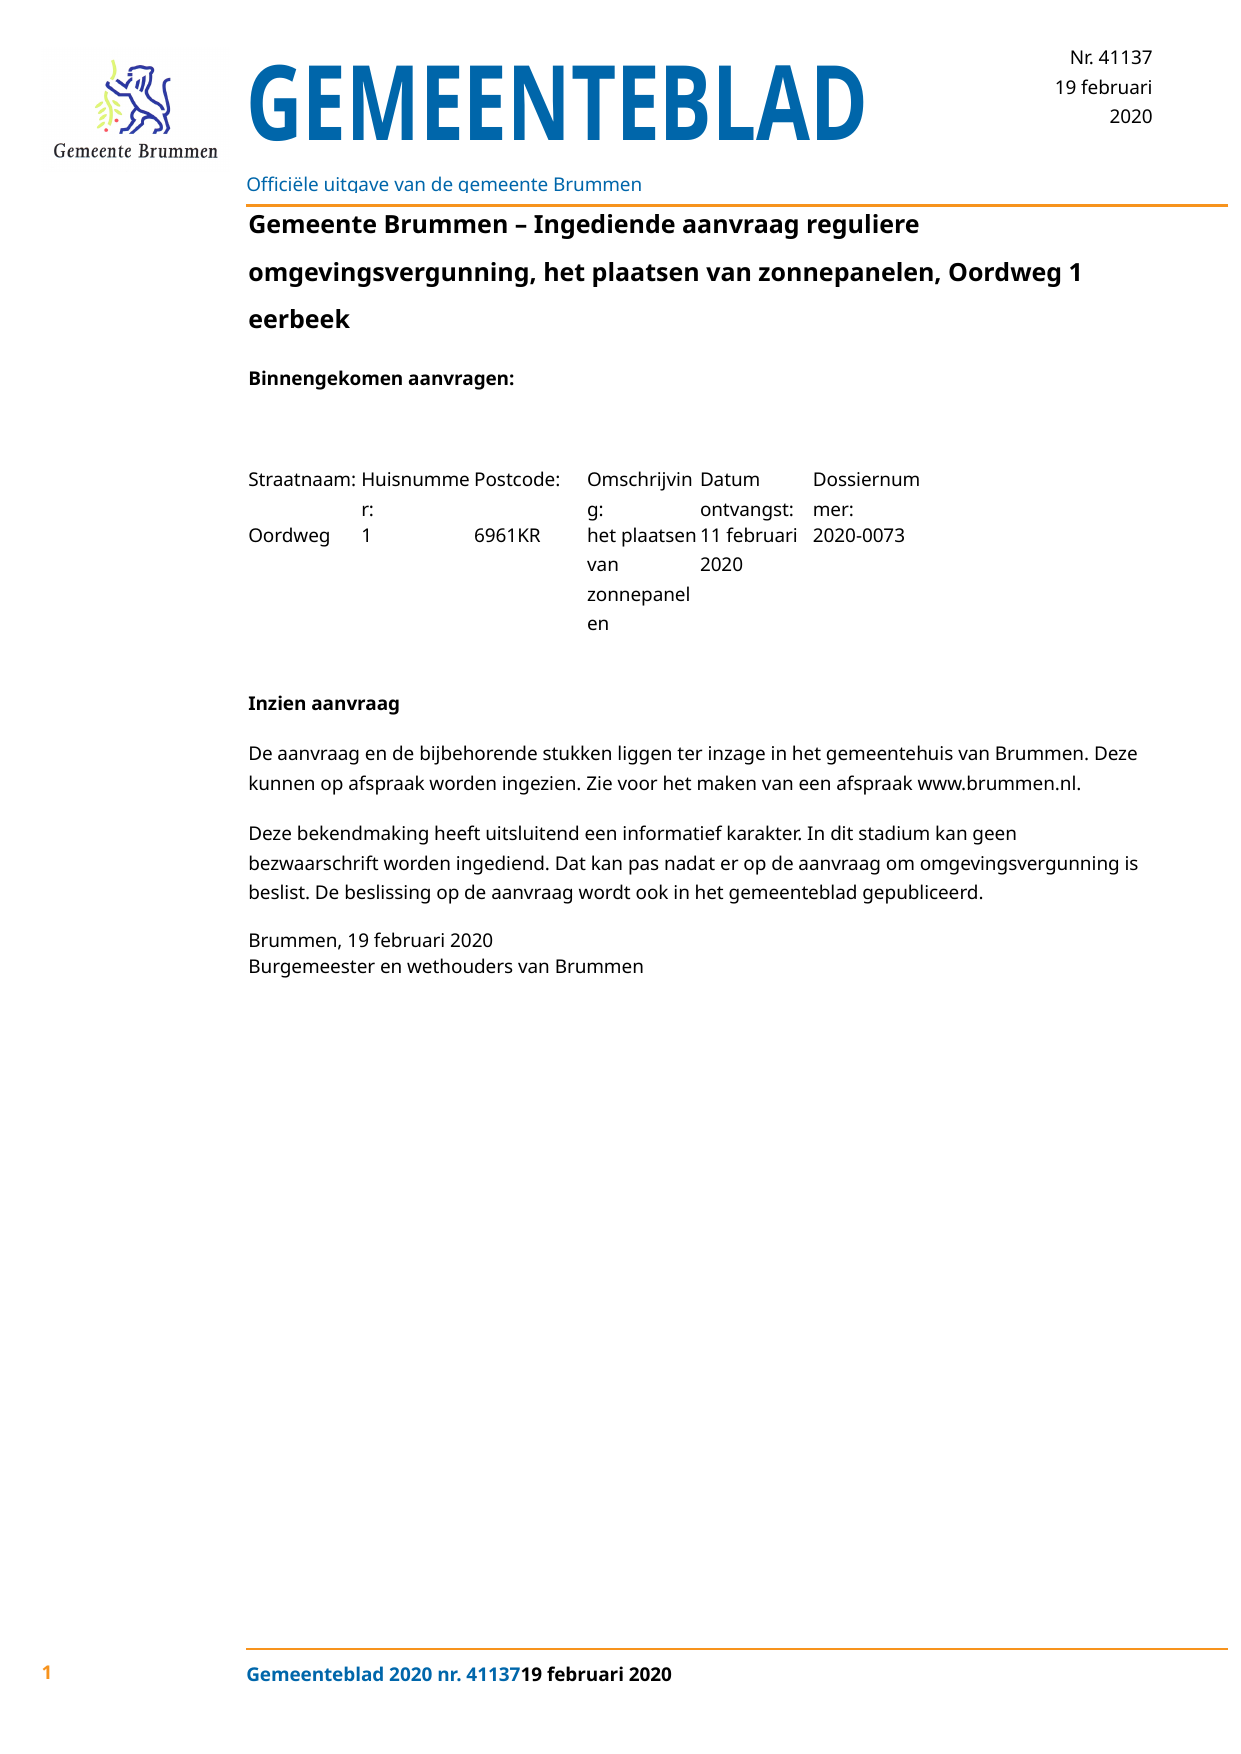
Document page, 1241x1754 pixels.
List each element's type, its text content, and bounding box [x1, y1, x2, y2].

table_cell 2020-0073 [813, 522, 926, 636]
table_cell 1 [361, 522, 474, 636]
picture [41, 47, 231, 172]
table_header Datum ontvangst: [700, 466, 813, 522]
table_cell [926, 522, 1038, 636]
text De aanvraag en de bijbehorende stukken liggen ter inzage in het gemeentehuis van Brummen. Deze kunnen op afspraak worden ingezien. Zie voor het maken van een afspraak www.brummen.nl. [248, 740, 1152, 796]
table_cell [1039, 522, 1152, 636]
table_header Dossiernummer: [813, 466, 926, 522]
table_header [926, 466, 1038, 522]
table_cell het plaatsen van zonnepanelen [587, 522, 700, 636]
text Brummen, 19 februari 2020 [248, 927, 1152, 953]
table_header Huisnummer: [361, 466, 474, 522]
text Binnengekomen aanvragen: [248, 366, 1152, 391]
table_header Straatnaam: [248, 466, 361, 522]
text Burgemeester en wethouders van Brummen [248, 953, 1152, 979]
table_cell 11 februari 2020 [700, 522, 813, 636]
text Gemeente Brummen – Ingediende aanvraag reguliere omgevingsvergunning, het plaatsen van zonnepanelen, Oordweg 1 eerbeek [248, 207, 1152, 336]
table_header Omschrijving: [587, 466, 700, 522]
text Inzien aanvraag [248, 690, 1152, 716]
table_cell 6961KR [474, 522, 587, 636]
text Deze bekendmaking heeft uitsluitend een informatief karakter. In dit stadium kan geen bezwaarschrift worden ingediend. Dat kan pas nadat er op de aanvraag om omgevingsvergunning is beslist. De beslissing op de aanvraag wordt ook in het gemeenteblad gepubliceerd. [248, 820, 1152, 905]
table_header [1039, 466, 1152, 522]
table_header Postcode: [474, 466, 587, 522]
table_cell Oordweg [248, 522, 361, 636]
